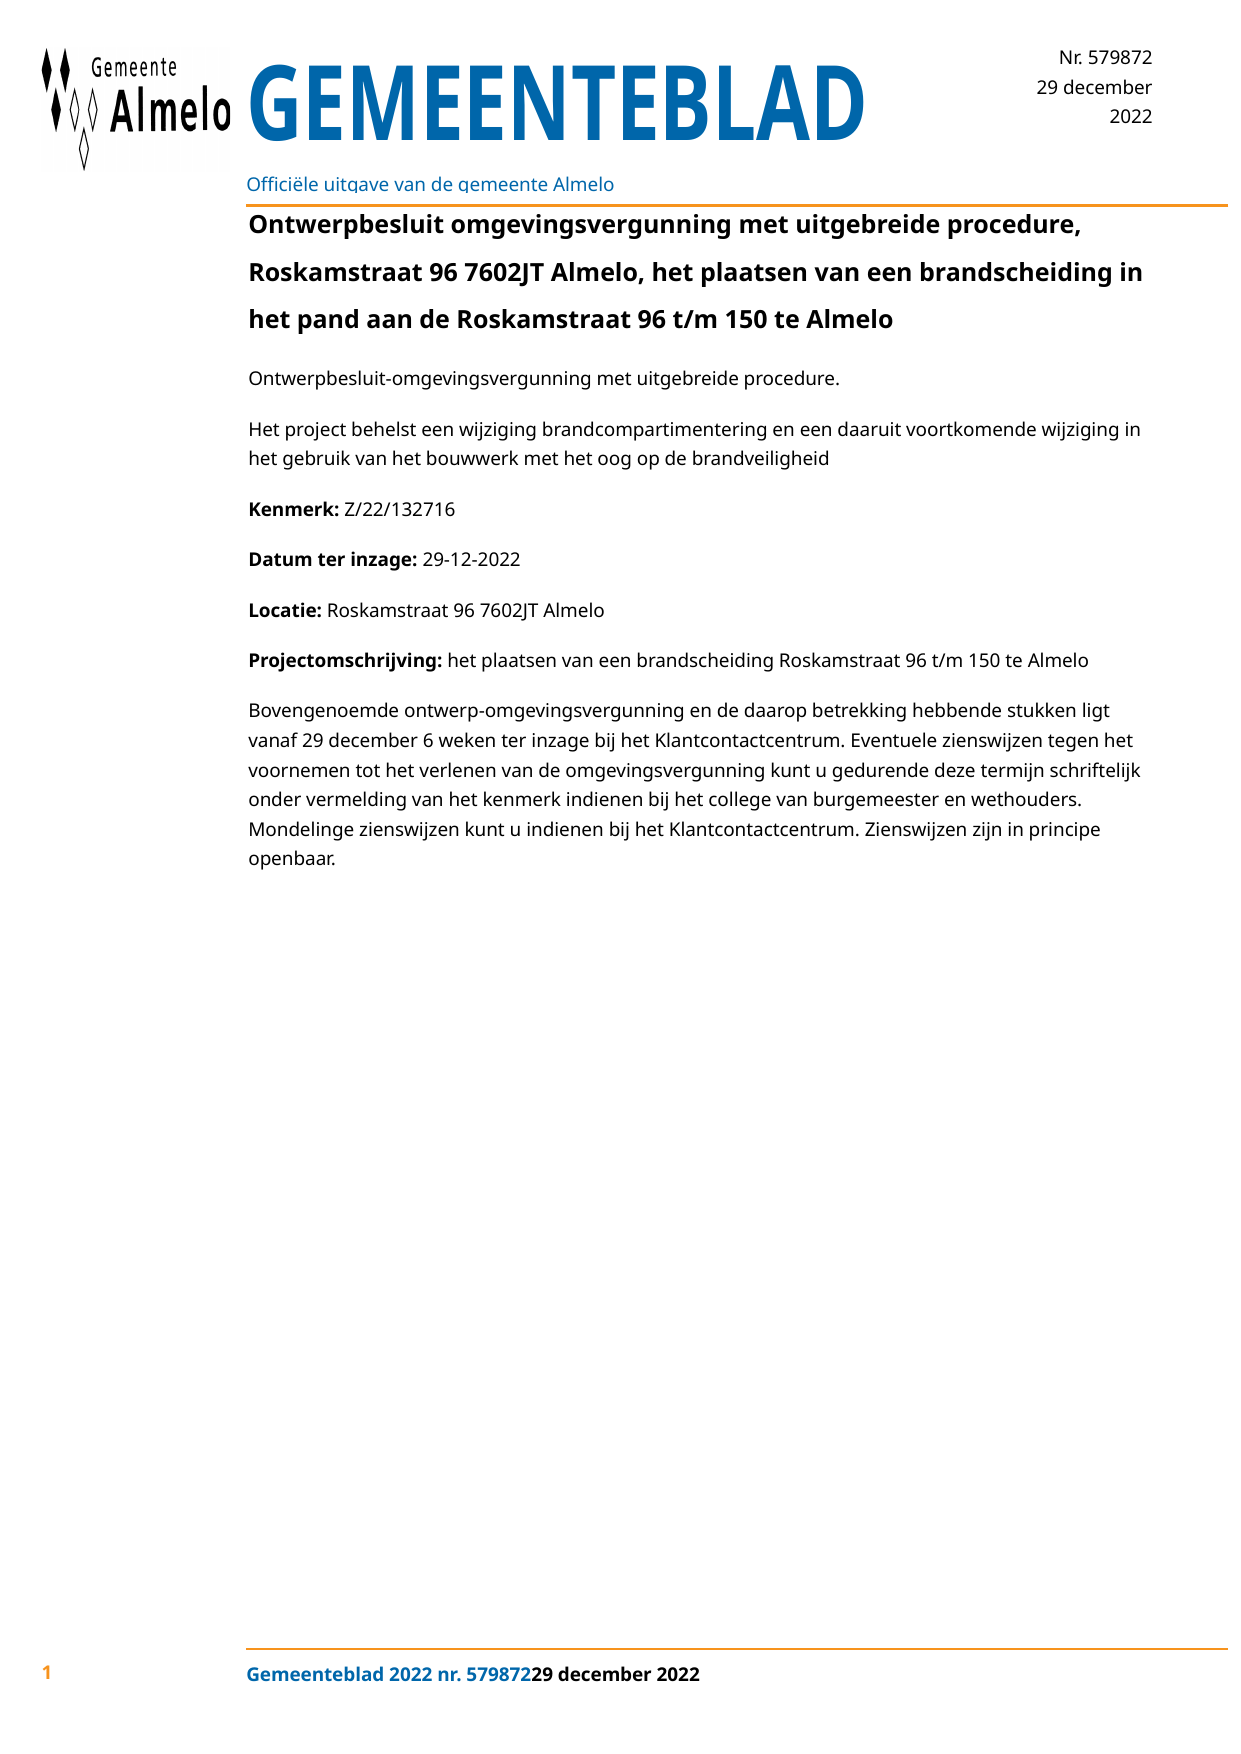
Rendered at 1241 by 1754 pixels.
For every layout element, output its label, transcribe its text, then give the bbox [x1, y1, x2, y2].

picture [41, 47, 231, 172]
text Kenmerk: Z/22/132716 [248, 496, 1152, 522]
text Ontwerpbesluit omgevingsvergunning met uitgebreide procedure, Roskamstraat 96 7602JT Almelo, het plaatsen van een brandscheiding in het pand aan de Roskamstraat 96 t/m 150 te Almelo [248, 207, 1152, 336]
text Bovengenoemde ontwerp-omgevingsvergunning en de daarop betrekking hebbende stukken ligt vanaf 29 december 6 weken ter inzage bij het Klantcontactcentrum. Eventuele zienswijzen tegen het voornemen tot het verlenen van de omgevingsvergunning kunt u gedurende deze termijn schriftelijk onder vermelding van het kenmerk indienen bij het college van burgemeester en wethouders. Mondelinge zienswijzen kunt u indienen bij het Klantcontactcentrum. Zienswijzen zijn in principe openbaar. [248, 698, 1152, 871]
text Ontwerpbesluit-omgevingsvergunning met uitgebreide procedure. [248, 366, 1152, 391]
text Het project behelst een wijziging brandcompartimentering en een daaruit voortkomende wijziging in het gebruik van het bouwwerk met het oog op de brandveiligheid [248, 416, 1152, 471]
text Locatie: Roskamstraat 96 7602JT Almelo [248, 597, 1152, 622]
text Projectomschrijving: het plaatsen van een brandscheiding Roskamstraat 96 t/m 150 te Almelo [248, 647, 1152, 673]
text Datum ter inzage: 29-12-2022 [248, 546, 1152, 572]
